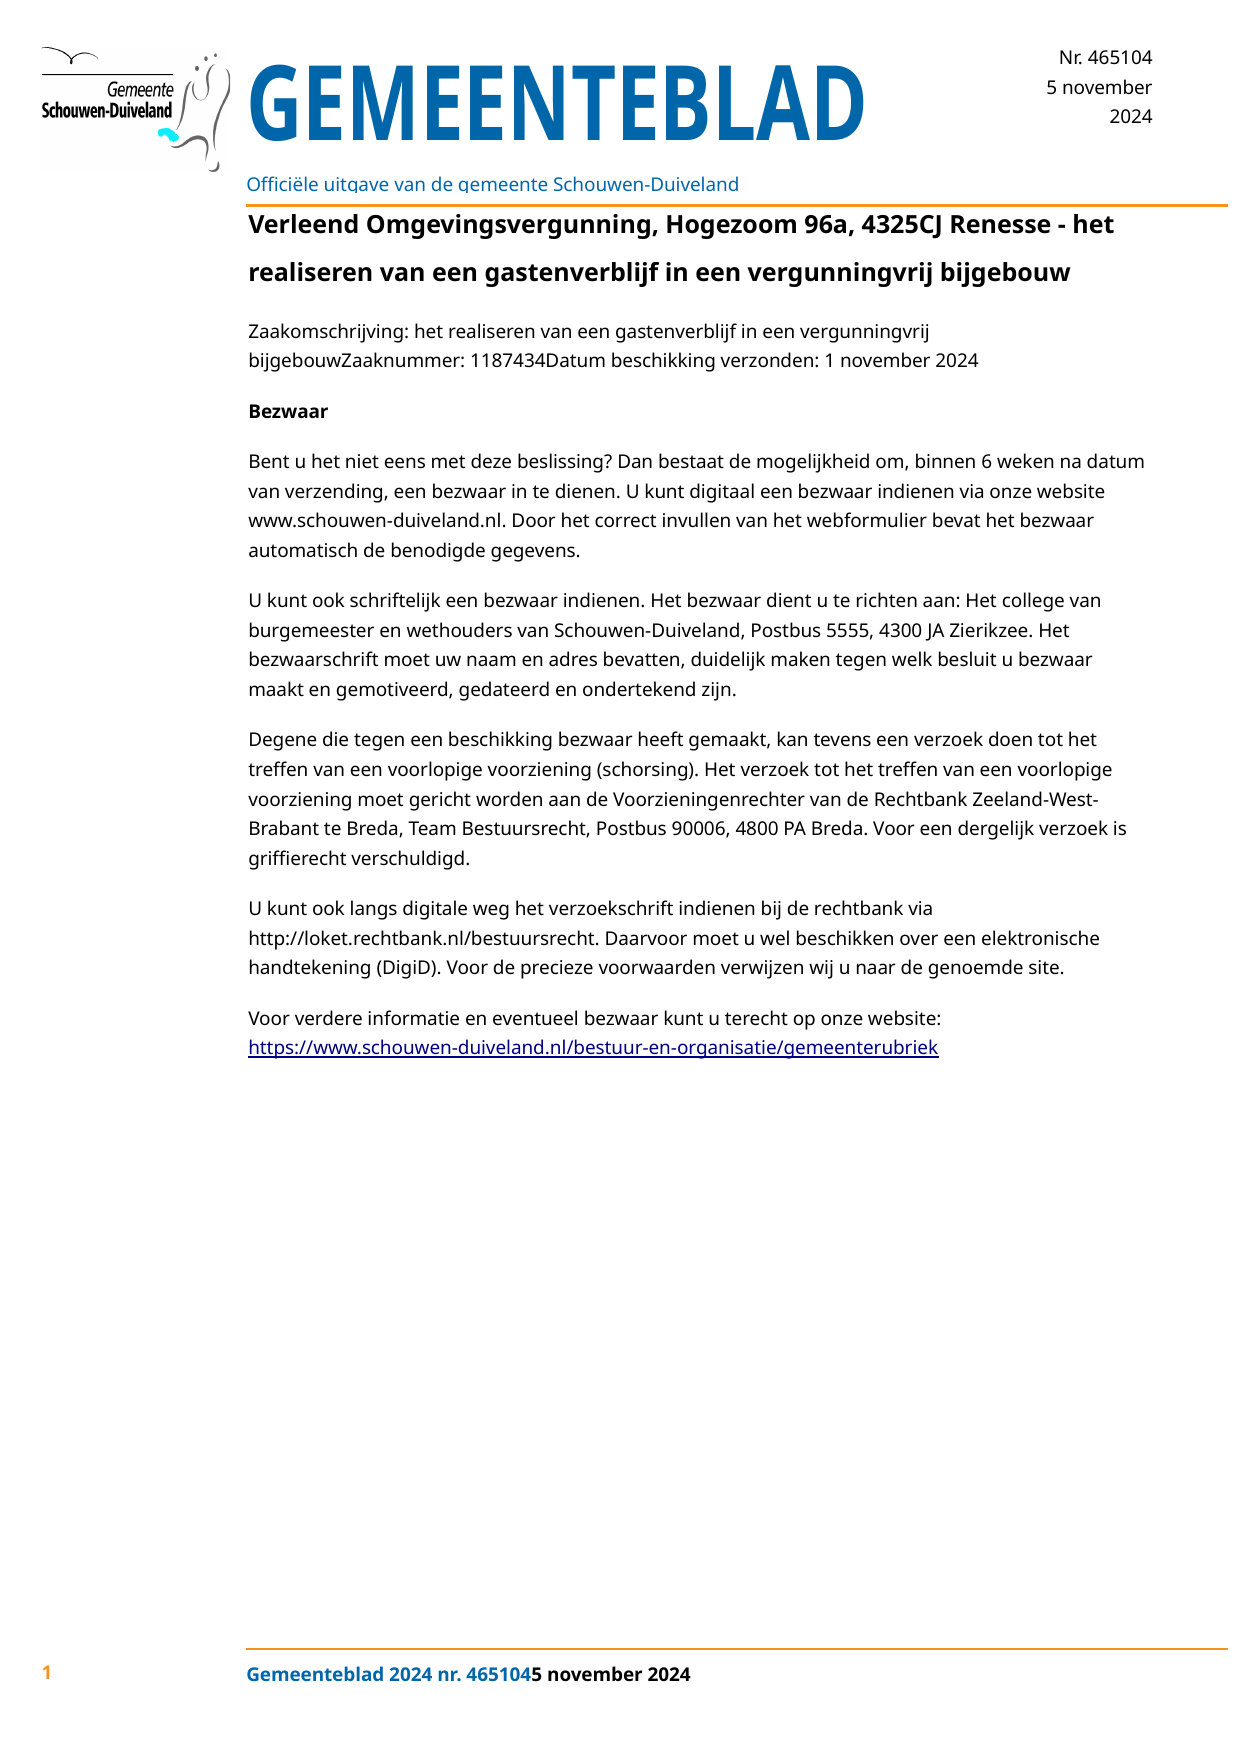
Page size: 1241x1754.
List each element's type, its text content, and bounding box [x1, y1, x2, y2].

text Verleend Omgevingsvergunning, Hogezoom 96a, 4325CJ Renesse - het realiseren van een gastenverblijf in een vergunningvrij bijgebouw [248, 207, 1152, 288]
text Bent u het niet eens met deze beslissing? Dan bestaat de mogelijkheid om, binnen 6 weken na datum van verzending, een bezwaar in te dienen. U kunt digitaal een bezwaar indienen via onze website www.schouwen-duiveland.nl. Door het correct invullen van het webformulier bevat het bezwaar automatisch de benodigde gegevens. [248, 448, 1152, 563]
text U kunt ook schriftelijk een bezwaar indienen. Het bezwaar dient u te richten aan: Het college van burgemeester en wethouders van Schouwen-Duiveland, Postbus 5555, 4300 JA Zierikzee. Het bezwaarschrift moet uw naam en adres bevatten, duidelijk maken tegen welk besluit u bezwaar maakt en gemotiveerd, gedateerd en ondertekend zijn. [248, 587, 1152, 702]
text U kunt ook langs digitale weg het verzoekschrift indienen bij de rechtbank via http://loket.rechtbank.nl/bestuursrecht. Daarvoor moet u wel beschikken over een elektronische handtekening (DigiD). Voor de precieze voorwaarden verwijzen wij u naar de genoemde site. [248, 895, 1152, 980]
text Degene die tegen een beschikking bezwaar heeft gemaakt, kan tevens een verzoek doen tot het treffen van een voorlopige voorziening (schorsing). Het verzoek tot het treffen van een voorlopige voorziening moet gericht worden aan de Voorzieningenrechter van de Rechtbank Zeeland-West-Brabant te Breda, Team Bestuursrecht, Postbus 90006, 4800 PA Breda. Voor een dergelijk verzoek is griffierecht verschuldigd. [248, 727, 1152, 871]
text Bezwaar [248, 398, 1152, 424]
picture [41, 47, 231, 172]
text Voor verdere informatie en eventueel bezwaar kunt u terecht op onze website: https://www.schouwen-duiveland.nl/bestuur-en-organisatie/gemeenterubriek [248, 1005, 1152, 1060]
text Zaakomschrijving: het realiseren van een gastenverblijf in een vergunningvrij bijgebouwZaaknummer: 1187434Datum beschikking verzonden: 1 november 2024 [248, 318, 1152, 373]
